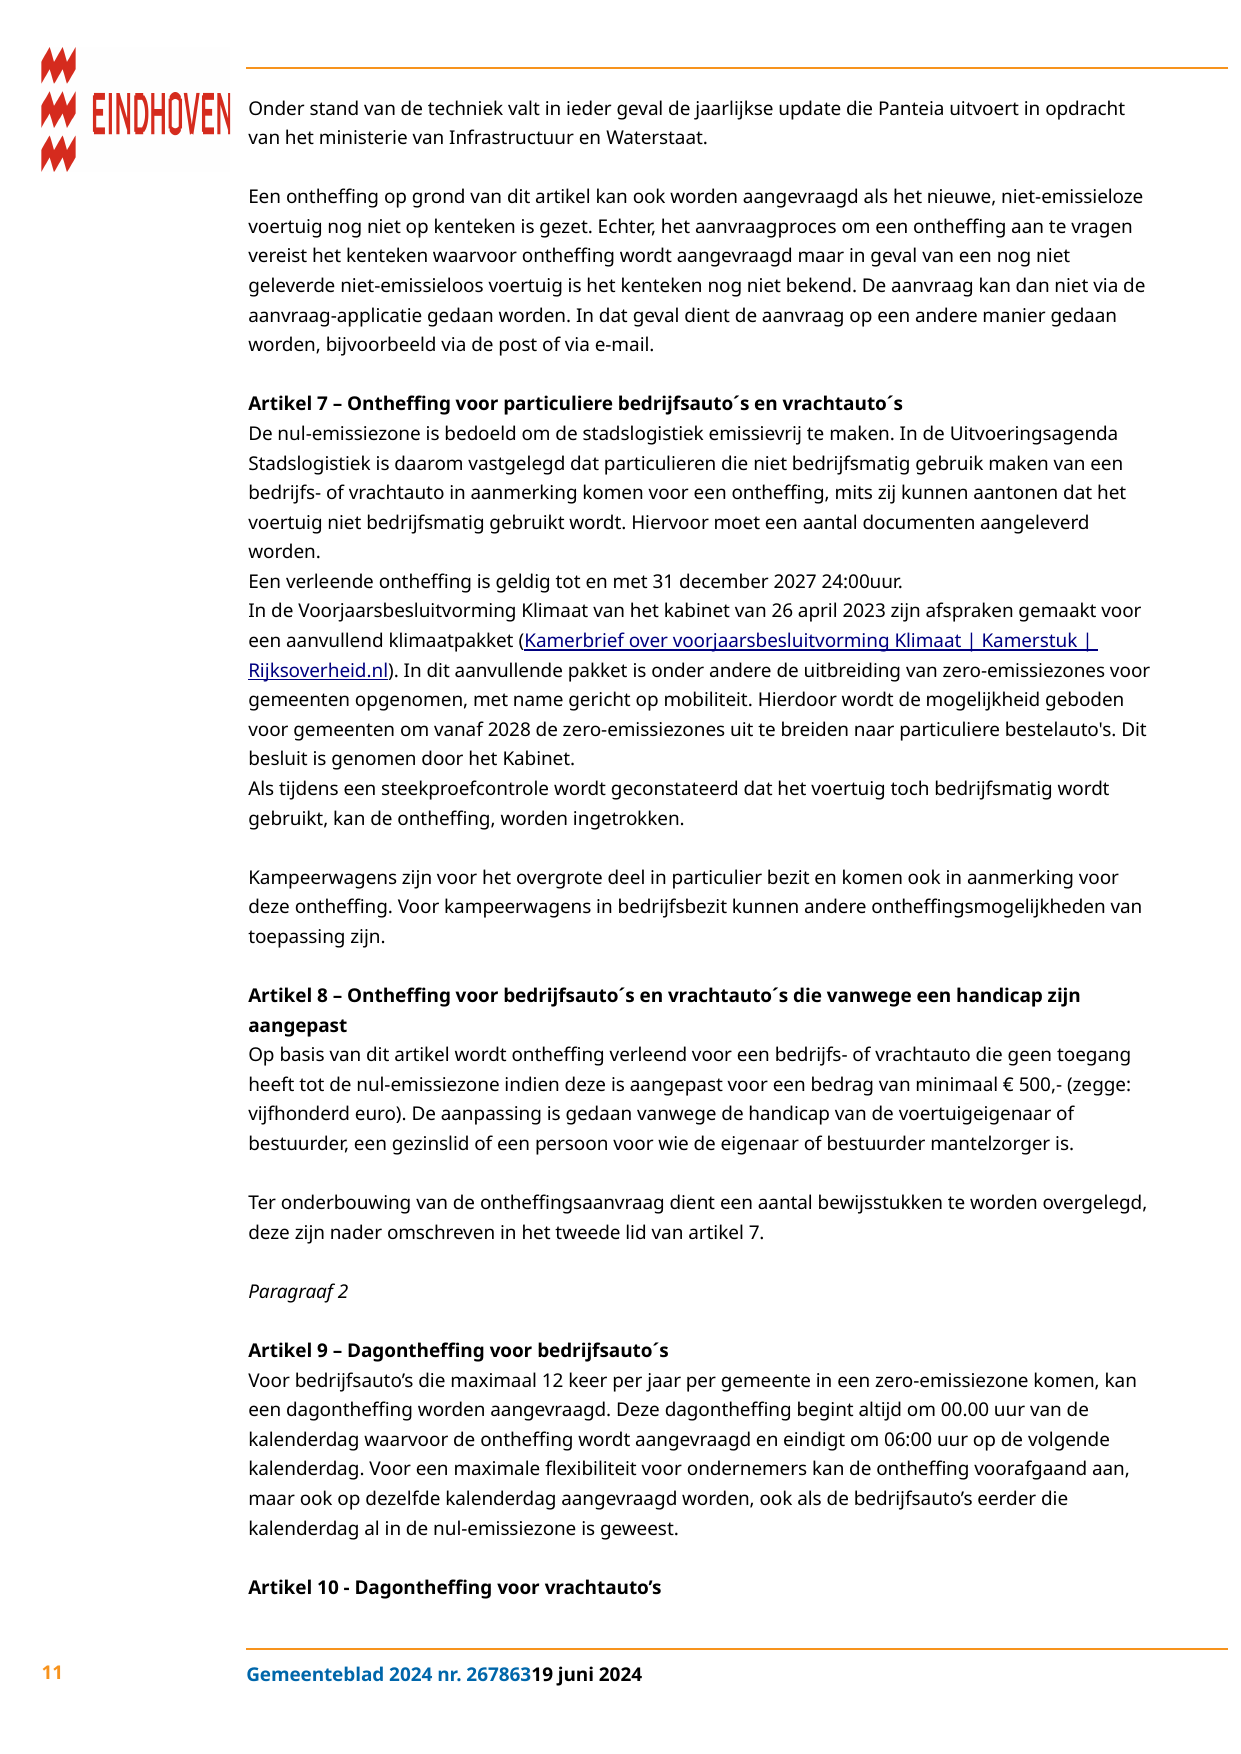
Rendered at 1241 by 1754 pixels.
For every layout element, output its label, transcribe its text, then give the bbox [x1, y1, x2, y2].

picture [41, 47, 231, 172]
text Ter onderbouwing van de ontheffingsaanvraag dient een aantal bewijsstukken te worden overgelegd, deze zijn nader omschreven in het tweede lid van artikel 7. [248, 1189, 1152, 1245]
text Artikel 8 – Ontheffing voor bedrijfsauto´s en vrachtauto´s die vanwege een handicap zijn aangepast [248, 982, 1152, 1038]
text Onder stand van de techniek valt in ieder geval de jaarlijkse update die Panteia uitvoert in opdracht van het ministerie van Infrastructuur en Waterstaat. [248, 95, 1152, 150]
text Kampeerwagens zijn voor het overgrote deel in particulier bezit en komen ook in aanmerking voor deze ontheffing. Voor kampeerwagens in bedrijfsbezit kunnen andere ontheffingsmogelijkheden van toepassing zijn. [248, 864, 1152, 949]
text Als tijdens een steekproefcontrole wordt geconstateerd dat het voertuig toch bedrijfsmatig wordt gebruikt, kan de ontheffing, worden ingetrokken. [248, 775, 1152, 831]
text In de Voorjaarsbesluitvorming Klimaat van het kabinet van 26 april 2023 zijn afspraken gemaakt voor een aanvullend klimaatpakket (Kamerbrief over voorjaarsbesluitvorming Klimaat | Kamerstuk | Rijksoverheid.nl). In dit aanvullende pakket is onder andere de uitbreiding van zero-emissiezones voor gemeenten opgenomen, met name gericht op mobiliteit. Hierdoor wordt de mogelijkheid geboden voor gemeenten om vanaf 2028 de zero-emissiezones uit te breiden naar particuliere bestelauto's. Dit besluit is genomen door het Kabinet. [248, 598, 1152, 771]
text Op basis van dit artikel wordt ontheffing verleend voor een bedrijfs- of vrachtauto die geen toegang heeft tot de nul-emissiezone indien deze is aangepast voor een bedrag van minimaal € 500,- (zegge: vijfhonderd euro). De aanpassing is gedaan vanwege de handicap van de voertuigeigenaar of bestuurder, een gezinslid of een persoon voor wie de eigenaar of bestuurder mantelzorger is. [248, 1041, 1152, 1156]
text Artikel 9 – Dagontheffing voor bedrijfsauto´s [248, 1337, 1152, 1363]
text Paragraaf 2 [248, 1278, 1152, 1304]
text Een ontheffing op grond van dit artikel kan ook worden aangevraagd als het nieuwe, niet-emissieloze voertuig nog niet op kenteken is gezet. Echter, het aanvraagproces om een ontheffing aan te vragen vereist het kenteken waarvoor ontheffing wordt aangevraagd maar in geval van een nog niet geleverde niet-emissieloos voertuig is het kenteken nog niet bekend. De aanvraag kan dan niet via de aanvraag-applicatie gedaan worden. In dat geval dient de aanvraag op een andere manier gedaan worden, bijvoorbeeld via de post of via e-mail. [248, 183, 1152, 357]
text Artikel 7 – Ontheffing voor particuliere bedrijfsauto´s en vrachtauto´s [248, 391, 1152, 416]
text Een verleende ontheffing is geldig tot en met 31 december 2027 24:00uur. [248, 568, 1152, 594]
text De nul-emissiezone is bedoeld om de stadslogistiek emissievrij te maken. In de Uitvoeringsagenda Stadslogistiek is daarom vastgelegd dat particulieren die niet bedrijfsmatig gebruik maken van een bedrijfs- of vrachtauto in aanmerking komen voor een ontheffing, mits zij kunnen aantonen dat het voertuig niet bedrijfsmatig gebruikt wordt. Hiervoor moet een aantal documenten aangeleverd worden. [248, 420, 1152, 564]
text Artikel 10 - Dagontheffing voor vrachtauto’s [248, 1574, 1152, 1600]
text Voor bedrijfsauto’s die maximaal 12 keer per jaar per gemeente in een zero-emissiezone komen, kan een dagontheffing worden aangevraagd. Deze dagontheffing begint altijd om 00.00 uur van de kalenderdag waarvoor de ontheffing wordt aangevraagd en eindigt om 06:00 uur op de volgende kalenderdag. Voor een maximale flexibiliteit voor ondernemers kan de ontheffing voorafgaand aan, maar ook op dezelfde kalenderdag aangevraagd worden, ook als de bedrijfsauto’s eerder die kalenderdag al in de nul-emissiezone is geweest. [248, 1367, 1152, 1541]
